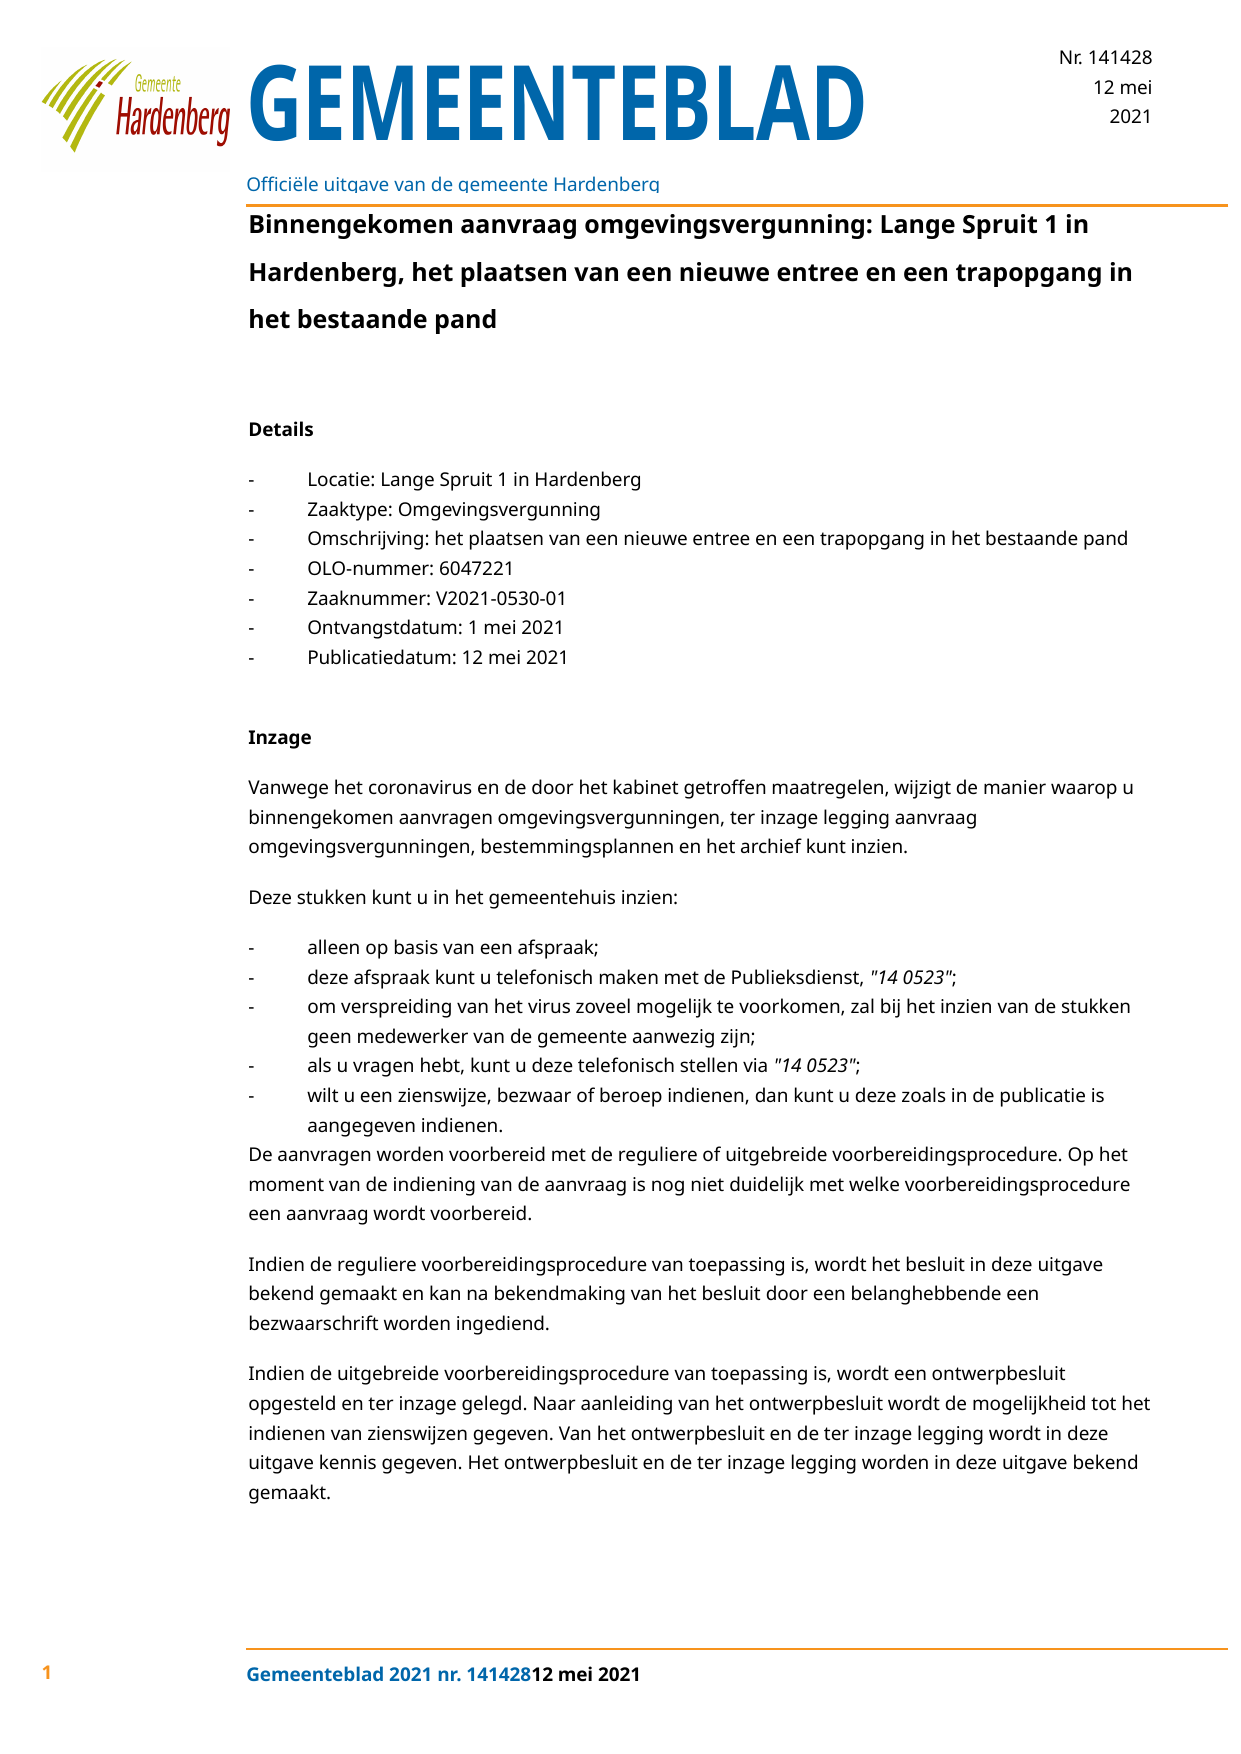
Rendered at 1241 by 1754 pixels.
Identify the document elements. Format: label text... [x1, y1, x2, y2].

picture [41, 47, 231, 172]
list om verspreiding van het virus zoveel mogelijk te voorkomen, zal bij het inzien van de stukken geen medewerker van de gemeente aanwezig zijn; [248, 993, 1152, 1049]
list OLO-nummer: 6047221 [248, 555, 1152, 581]
text Binnengekomen aanvraag omgevingsvergunning: Lange Spruit 1 in Hardenberg, het plaatsen van een nieuwe entree en een trapopgang in het bestaande pand [248, 207, 1152, 336]
text Indien de reguliere voorbereidingsprocedure van toepassing is, wordt het besluit in deze uitgave bekend gemaakt en kan na bekendmaking van het besluit door een belanghebbende een bezwaarschrift worden ingediend. [248, 1251, 1152, 1336]
list Zaaktype: Omgevingsvergunning [248, 496, 1152, 522]
list Publicatiedatum: 12 mei 2021 [248, 644, 1152, 669]
text De aanvragen worden voorbereid met de reguliere of uitgebreide voorbereidingsprocedure. Op het moment van de indiening van de aanvraag is nog niet duidelijk met welke voorbereidingsprocedure een aanvraag wordt voorbereid. [248, 1141, 1152, 1226]
text Details [248, 416, 1152, 442]
list Locatie: Lange Spruit 1 in Hardenberg [248, 466, 1152, 492]
list alleen op basis van een afspraak; [248, 934, 1152, 960]
list wilt u een zienswijze, bezwaar of beroep indienen, dan kunt u deze zoals in de publicatie is aangegeven indienen. [248, 1082, 1152, 1137]
text Indien de uitgebreide voorbereidingsprocedure van toepassing is, wordt een ontwerpbesluit opgesteld en ter inzage gelegd. Naar aanleiding van het ontwerpbesluit wordt de mogelijkheid tot het indienen van zienswijzen gegeven. Van het ontwerpbesluit en de ter inzage legging wordt in deze uitgave kennis gegeven. Het ontwerpbesluit en de ter inzage legging worden in deze uitgave bekend gemaakt. [248, 1361, 1152, 1504]
text Inzage [248, 724, 1152, 749]
list Ontvangstdatum: 1 mei 2021 [248, 614, 1152, 640]
list Omschrijving: het plaatsen van een nieuwe entree en een trapopgang in het bestaande pand [248, 526, 1152, 551]
list als u vragen hebt, kunt u deze telefonisch stellen via "14 0523"; [248, 1053, 1152, 1078]
text Deze stukken kunt u in het gemeentehuis inzien: [248, 884, 1152, 909]
list Zaaknummer: V2021-0530-01 [248, 585, 1152, 610]
list deze afspraak kunt u telefonisch maken met de Publieksdienst, "14 0523"; [248, 964, 1152, 989]
text Vanwege het coronavirus en de door het kabinet getroffen maatregelen, wijzigt de manier waarop u binnengekomen aanvragen omgevingsvergunningen, ter inzage legging aanvraag omgevingsvergunningen, bestemmingsplannen en het archief kunt inzien. [248, 774, 1152, 859]
